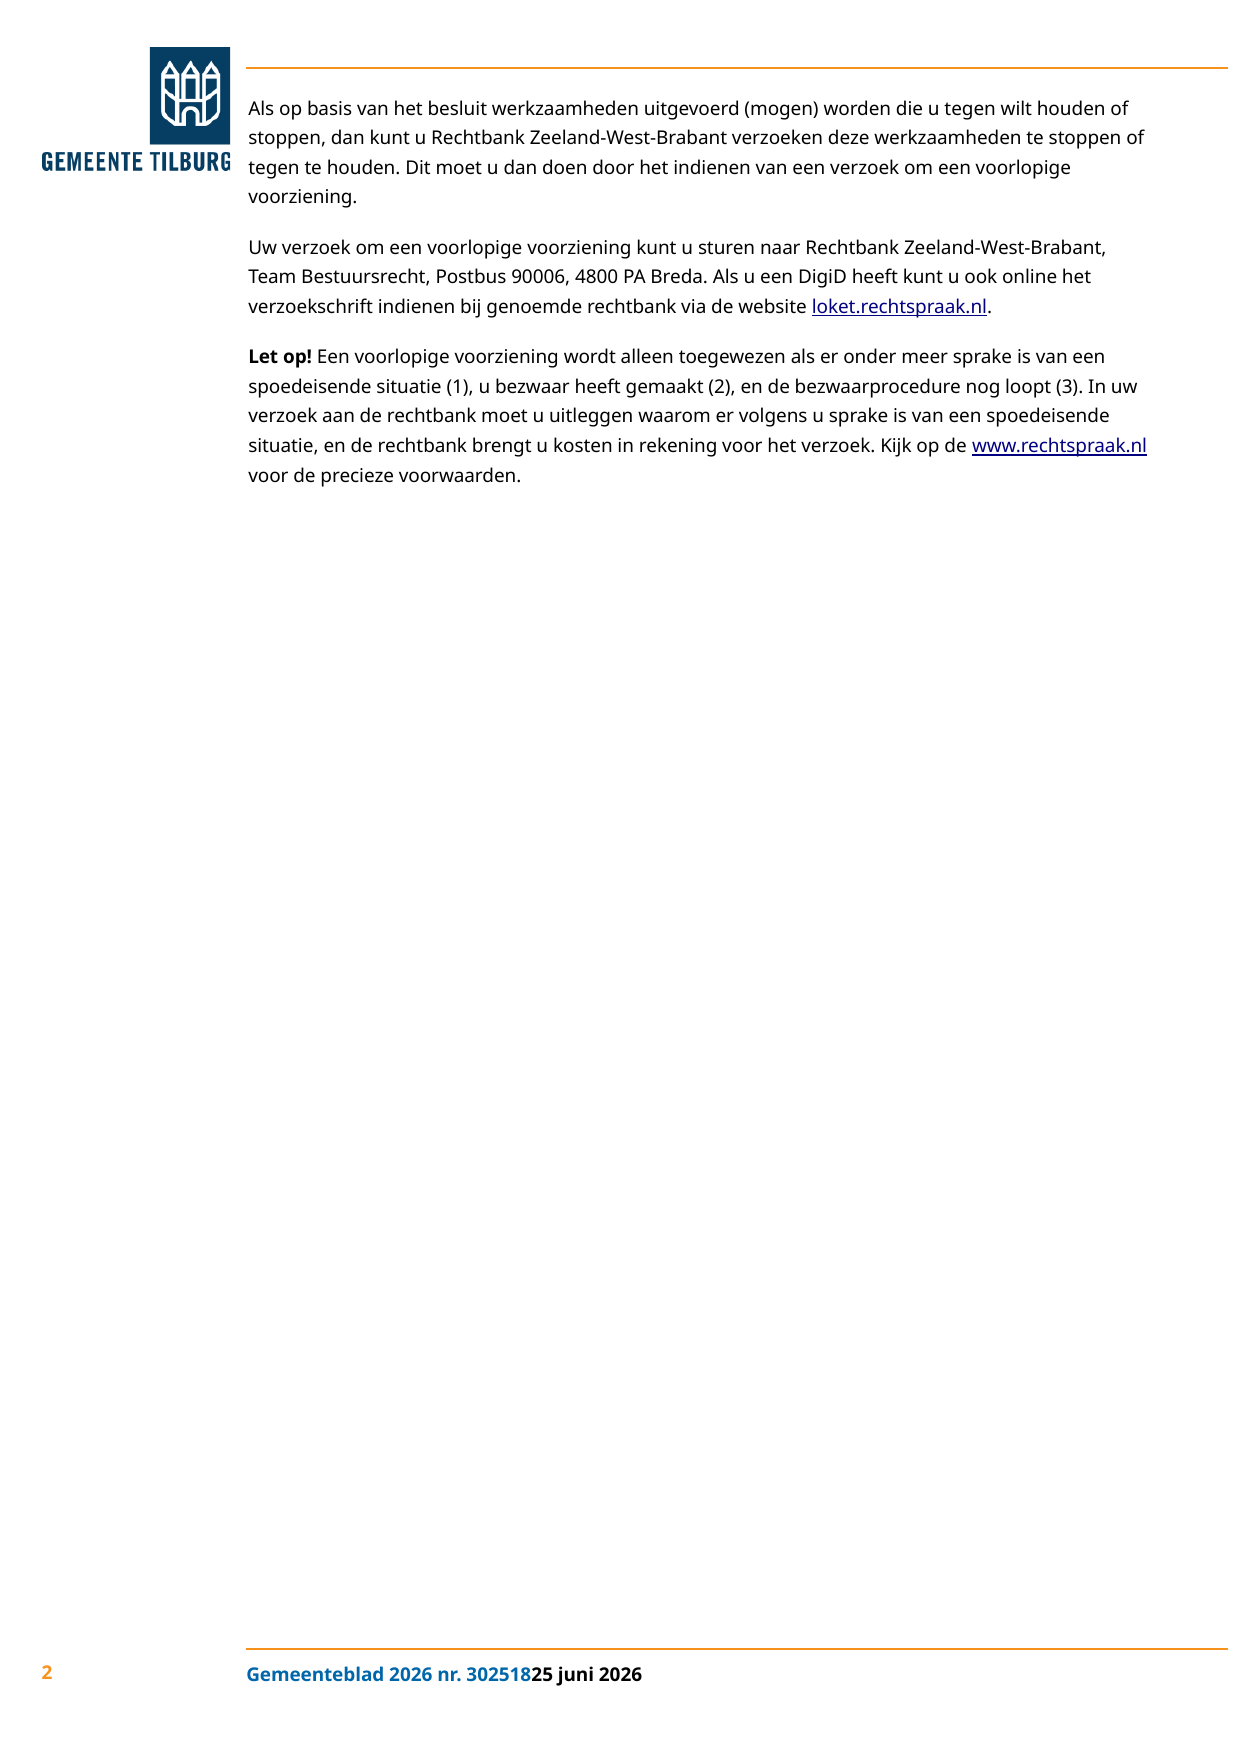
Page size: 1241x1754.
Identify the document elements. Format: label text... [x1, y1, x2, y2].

text Als op basis van het besluit werkzaamheden uitgevoerd (mogen) worden die u tegen wilt houden of stoppen, dan kunt u Rechtbank Zeeland-West-Brabant verzoeken deze werkzaamheden te stoppen of tegen te houden. Dit moet u dan doen door het indienen van een verzoek om een voorlopige voorziening. [248, 95, 1152, 209]
text Let op! Een voorlopige voorziening wordt alleen toegewezen als er onder meer sprake is van een spoedeisende situatie (1), u bezwaar heeft gemaakt (2), en de bezwaarprocedure nog loopt (3). In uw verzoek aan de rechtbank moet u uitleggen waarom er volgens u sprake is van een spoedeisende situatie, en de rechtbank brengt u kosten in rekening voor het verzoek. Kijk op de www.rechtspraak.nl voor de precieze voorwaarden. [248, 343, 1152, 488]
text Uw verzoek om een voorlopige voorziening kunt u sturen naar Rechtbank Zeeland-West-Brabant, Team Bestuursrecht, Postbus 90006, 4800 PA Breda. Als u een DigiD heeft kunt u ook online het verzoekschrift indienen bij genoemde rechtbank via de website loket.rechtspraak.nl. [248, 234, 1152, 319]
picture [41, 47, 231, 172]
